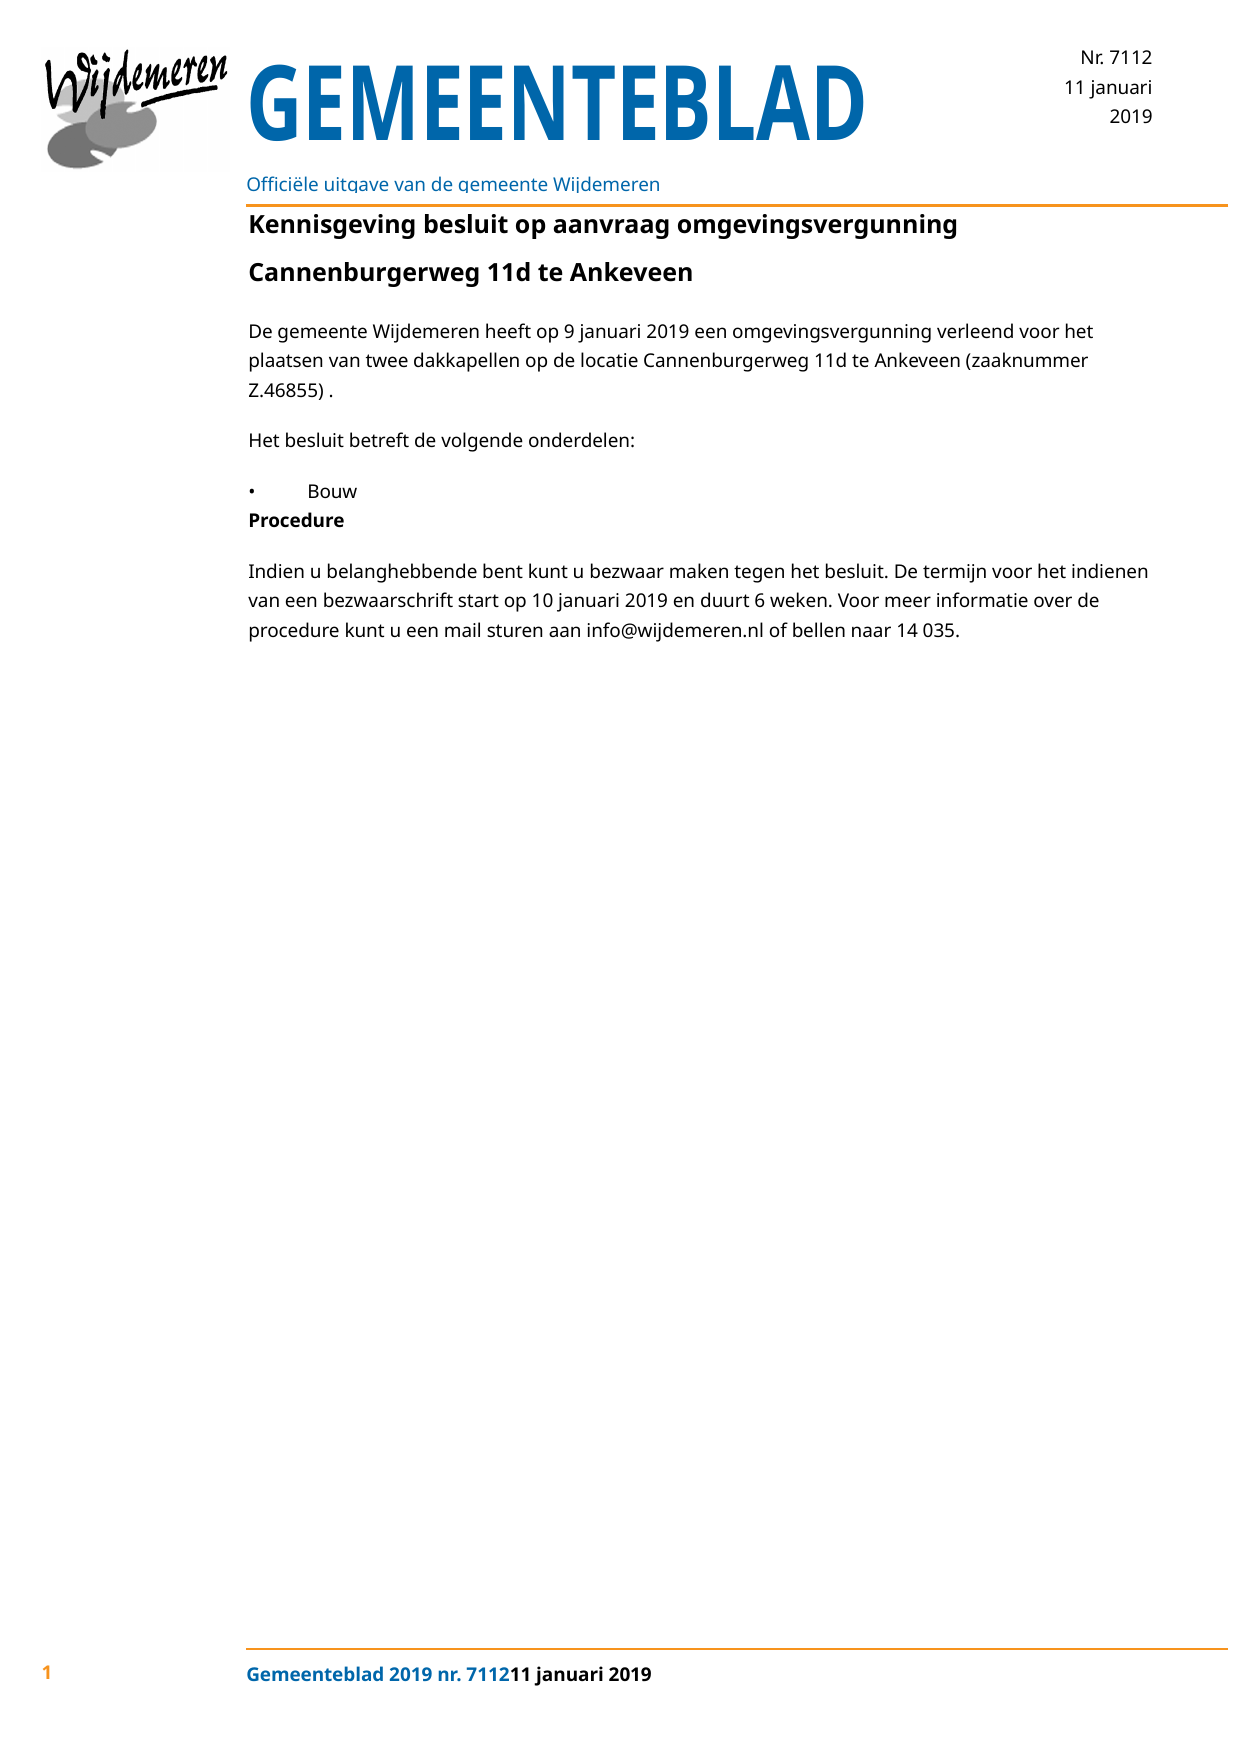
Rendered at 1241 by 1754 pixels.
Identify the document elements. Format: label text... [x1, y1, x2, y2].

text Procedure [248, 507, 1152, 533]
list Bouw [248, 478, 1152, 504]
picture [41, 47, 231, 172]
text Het besluit betreft de volgende onderdelen: [248, 427, 1152, 453]
text De gemeente Wijdemeren heeft op 9 januari 2019 een omgevingsvergunning verleend voor het plaatsen van twee dakkapellen op de locatie Cannenburgerweg 11d te Ankeveen (zaaknummer Z.46855) . [248, 318, 1152, 403]
text Kennisgeving besluit op aanvraag omgevingsvergunning Cannenburgerweg 11d te Ankeveen [248, 207, 1152, 288]
text Indien u belanghebbende bent kunt u bezwaar maken tegen het besluit. De termijn voor het indienen van een bezwaarschrift start op 10 januari 2019 en duurt 6 weken. Voor meer informatie over de procedure kunt u een mail sturen aan info@wijdemeren.nl of bellen naar 14 035. [248, 558, 1152, 643]
